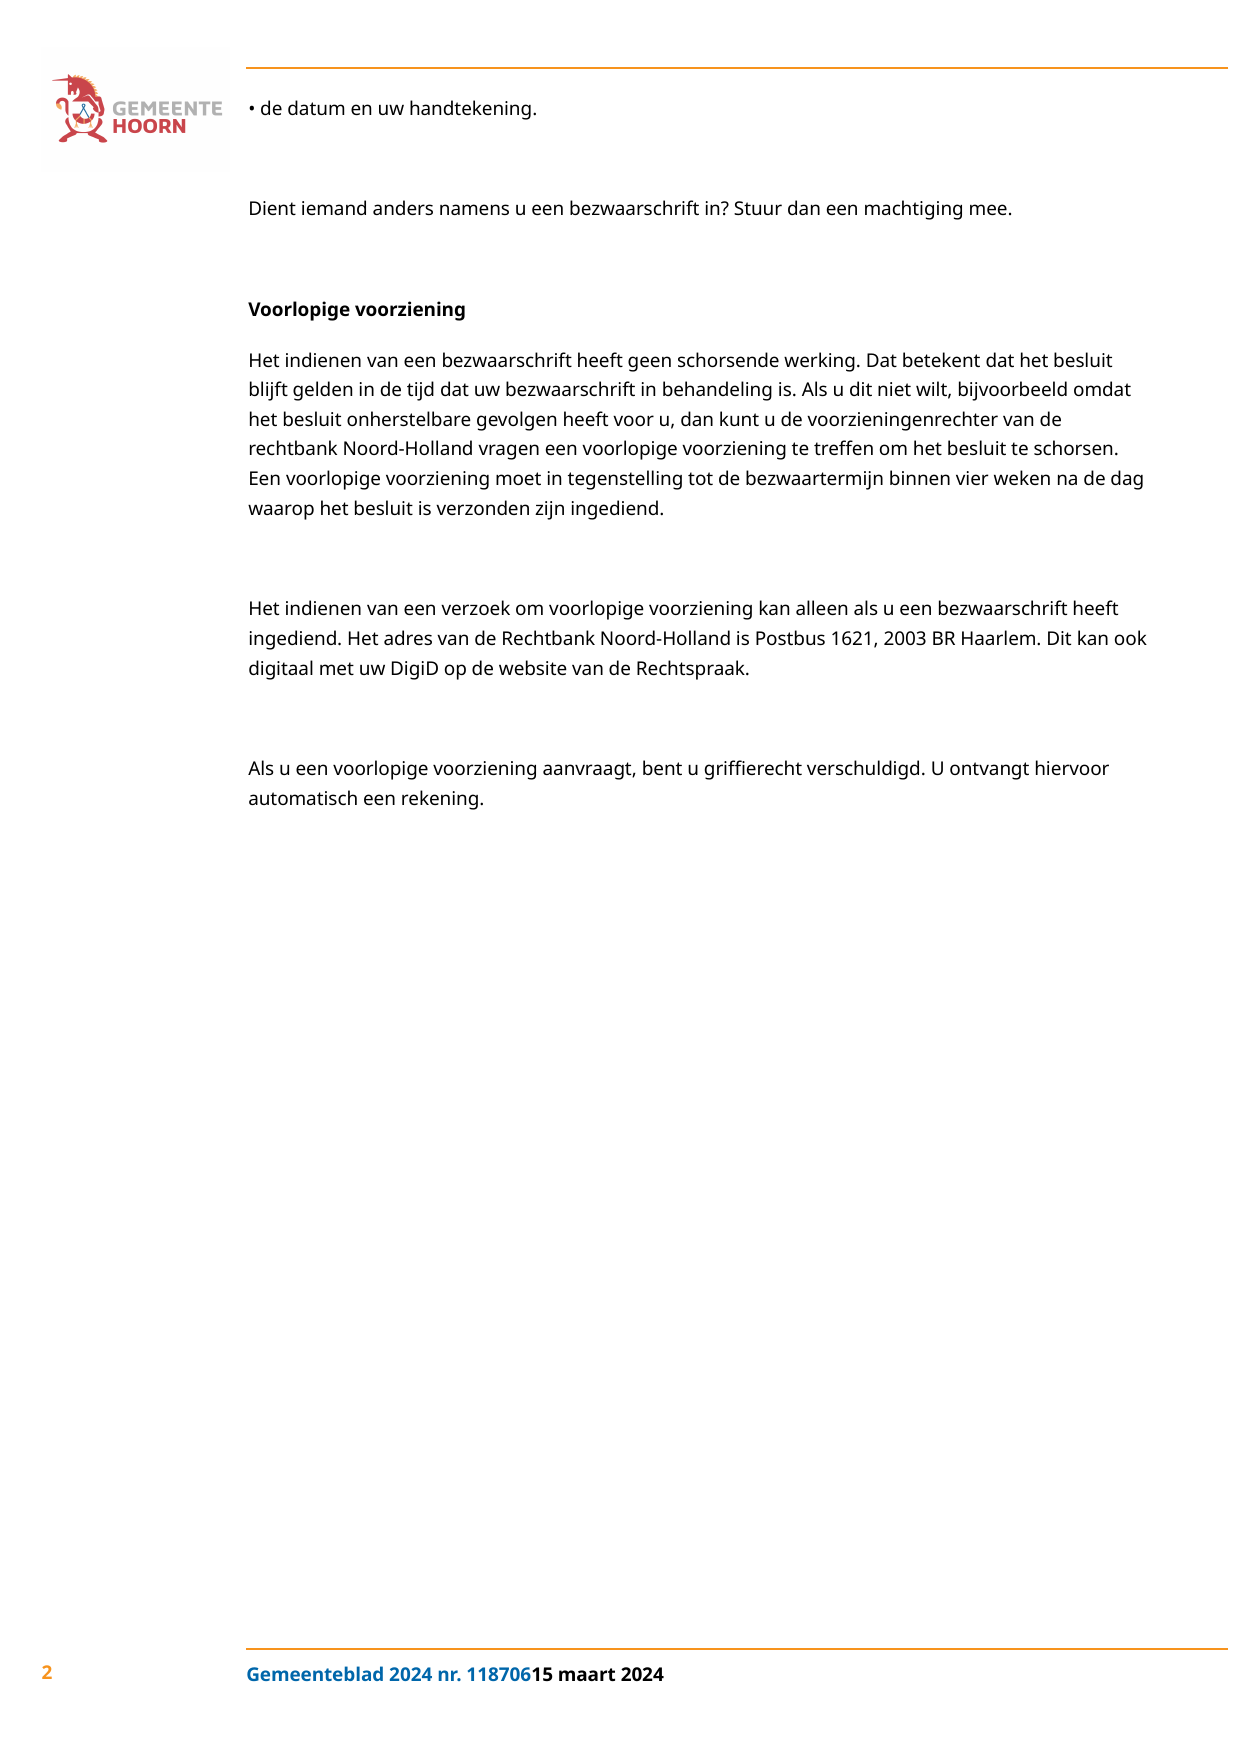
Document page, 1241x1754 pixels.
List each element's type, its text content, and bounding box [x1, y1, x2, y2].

text Het indienen van een verzoek om voorlopige voorziening kan alleen als u een bezwaarschrift heeft ingediend. Het adres van de Rechtbank Noord-Holland is Postbus 1621, 2003 BR Haarlem. Dit kan ook digitaal met uw DigiD op de website van de Rechtspraak. [248, 596, 1152, 681]
picture [41, 47, 231, 172]
text Voorlopige voorziening [248, 296, 1152, 322]
text Als u een voorlopige voorziening aanvraagt, bent u griffierecht verschuldigd. U ontvangt hiervoor automatisch een rekening. [248, 756, 1152, 811]
text Dient iemand anders namens u een bezwaarschrift in? Stuur dan een machtiging mee. [248, 196, 1152, 221]
text Het indienen van een bezwaarschrift heeft geen schorsende werking. Dat betekent dat het besluit blijft gelden in de tijd dat uw bezwaarschrift in behandeling is. Als u dit niet wilt, bijvoorbeeld omdat het besluit onherstelbare gevolgen heeft voor u, dan kunt u de voorzieningenrechter van de rechtbank Noord-Holland vragen een voorlopige voorziening te treffen om het besluit te schorsen. Een voorlopige voorziening moet in tegenstelling tot de bezwaartermijn binnen vier weken na de dag waarop het besluit is verzonden zijn ingediend. [248, 347, 1152, 521]
text • de datum en uw handtekening. [248, 95, 1152, 121]
